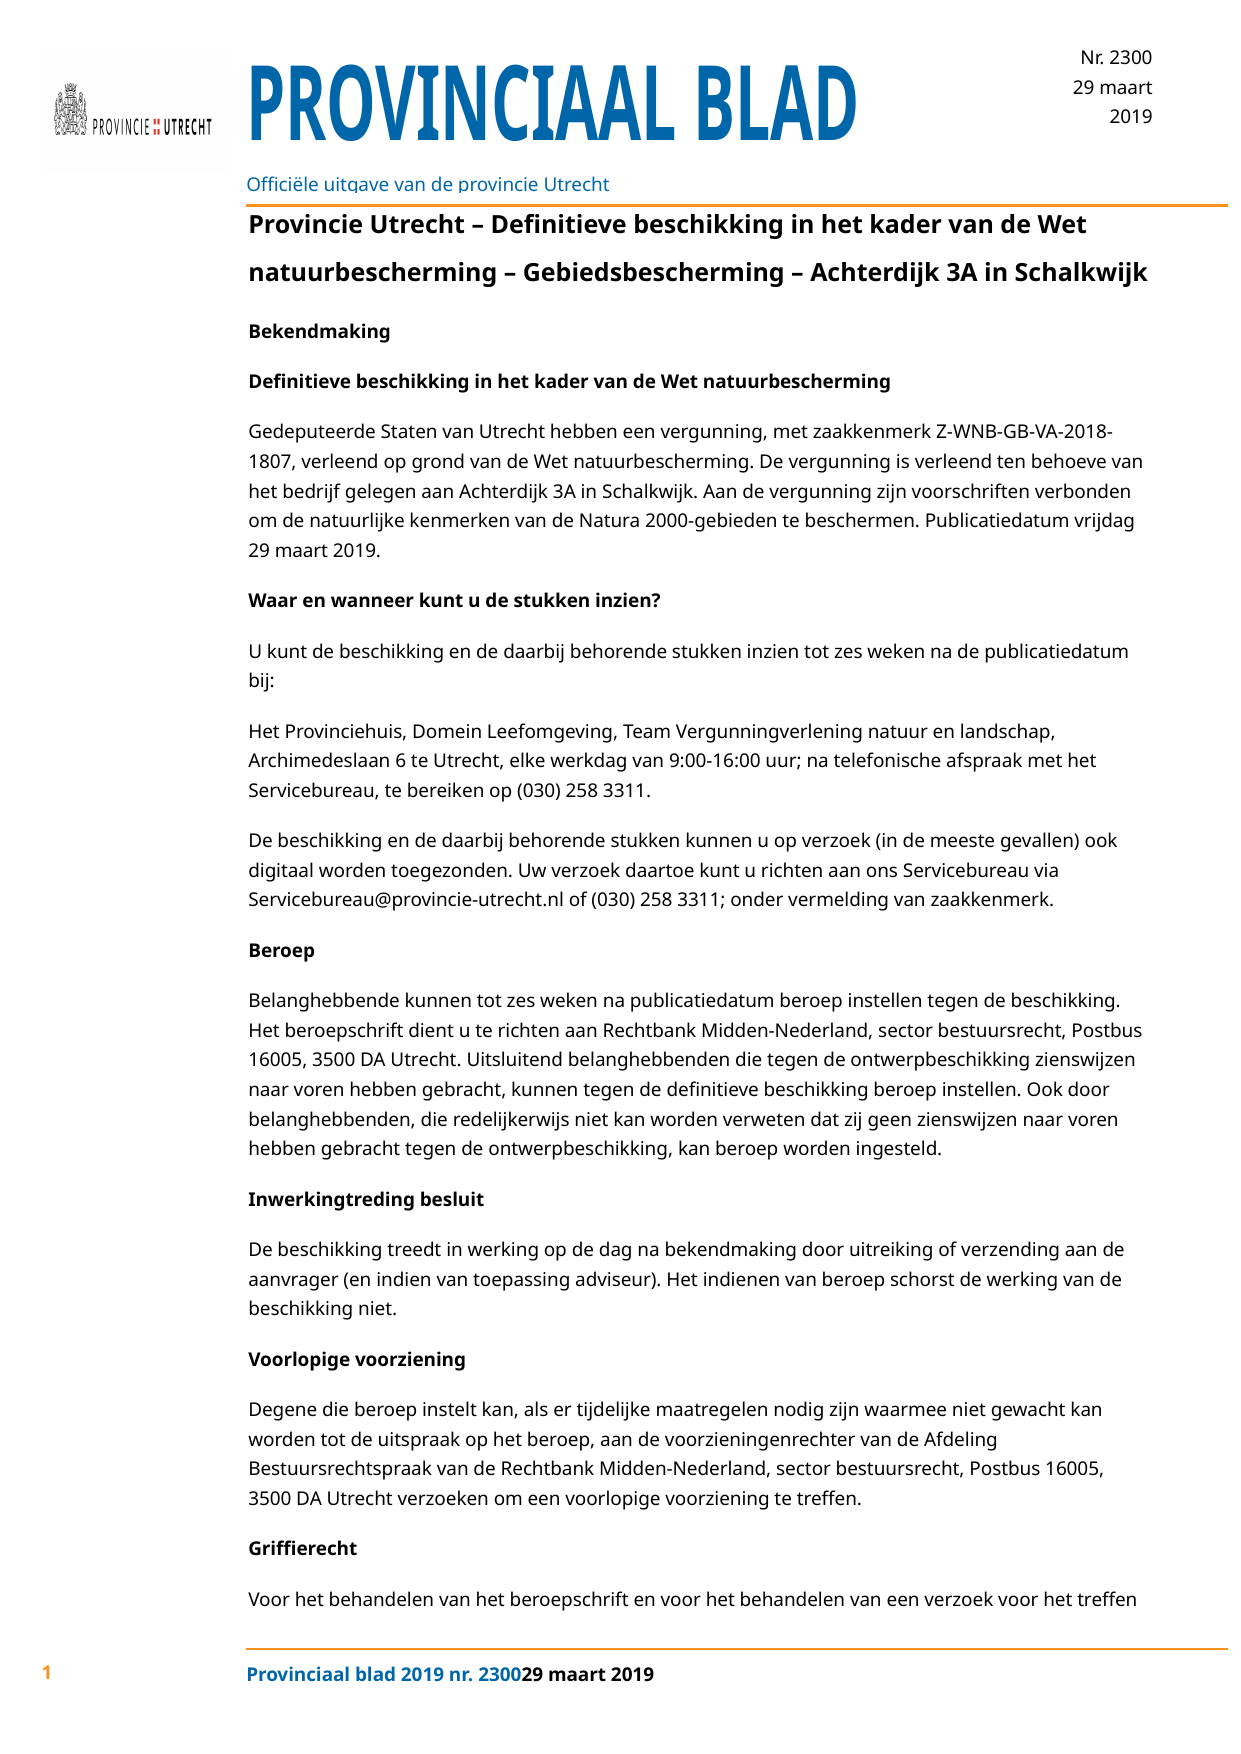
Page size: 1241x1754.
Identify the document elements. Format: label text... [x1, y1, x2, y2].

text Gedeputeerde Staten van Utrecht hebben een vergunning, met zaakkenmerk Z-WNB-GB-VA-2018-1807, verleend op grond van de Wet natuurbescherming. De vergunning is verleend ten behoeve van het bedrijf gelegen aan Achterdijk 3A in Schalkwijk. Aan de vergunning zijn voorschriften verbonden om de natuurlijke kenmerken van de Natura 2000-gebieden te beschermen. Publicatiedatum vrijdag 29 maart 2019. [248, 419, 1152, 563]
text Voorlopige voorziening [248, 1346, 1152, 1372]
text Voor het behandelen van het beroepschrift en voor het behandelen van een verzoek voor het treffen [248, 1586, 1152, 1612]
text Beroep [248, 937, 1152, 963]
text De beschikking en de daarbij behorende stukken kunnen u op verzoek (in de meeste gevallen) ook digitaal worden toegezonden. Uw verzoek daartoe kunt u richten aan ons Servicebureau via Servicebureau@provincie-utrecht.nl of (030) 258 3311; onder vermelding van zaakkenmerk. [248, 827, 1152, 912]
text Het Provinciehuis, Domein Leefomgeving, Team Vergunningverlening natuur en landschap, Archimedeslaan 6 te Utrecht, elke werkdag van 9:00-16:00 uur; na telefonische afspraak met het Servicebureau, te bereiken op (030) 258 3311. [248, 718, 1152, 803]
text Inwerkingtreding besluit [248, 1186, 1152, 1212]
text De beschikking treedt in werking op de dag na bekendmaking door uitreiking of verzending aan de aanvrager (en indien van toepassing adviseur). Het indienen van beroep schorst de werking van de beschikking niet. [248, 1236, 1152, 1321]
text Griffierecht [248, 1535, 1152, 1561]
text Waar en wanneer kunt u de stukken inzien? [248, 587, 1152, 613]
text Degene die beroep instelt kan, als er tijdelijke maatregelen nodig zijn waarmee niet gewacht kan worden tot de uitspraak op het beroep, aan de voorzieningenrechter van de Afdeling Bestuursrechtspraak van de Rechtbank Midden-Nederland, sector bestuursrecht, Postbus 16005, 3500 DA Utrecht verzoeken om een voorlopige voorziening te treffen. [248, 1396, 1152, 1511]
text Definitieve beschikking in het kader van de Wet natuurbescherming [248, 368, 1152, 394]
text Provincie Utrecht – Definitieve beschikking in het kader van de Wet natuurbescherming – Gebiedsbescherming – Achterdijk 3A in Schalkwijk [248, 207, 1152, 288]
text U kunt de beschikking en de daarbij behorende stukken inzien tot zes weken na de publicatiedatum bij: [248, 638, 1152, 693]
picture [41, 47, 231, 172]
text Bekendmaking [248, 318, 1152, 344]
text Belanghebbende kunnen tot zes weken na publicatiedatum beroep instellen tegen de beschikking. Het beroepschrift dient u te richten aan Rechtbank Midden-Nederland, sector bestuursrecht, Postbus 16005, 3500 DA Utrecht. Uitsluitend belanghebbenden die tegen de ontwerpbeschikking zienswijzen naar voren hebben gebracht, kunnen tegen de definitieve beschikking beroep instellen. Ook door belanghebbenden, die redelijkerwijs niet kan worden verweten dat zij geen zienswijzen naar voren hebben gebracht tegen de ontwerpbeschikking, kan beroep worden ingesteld. [248, 987, 1152, 1161]
